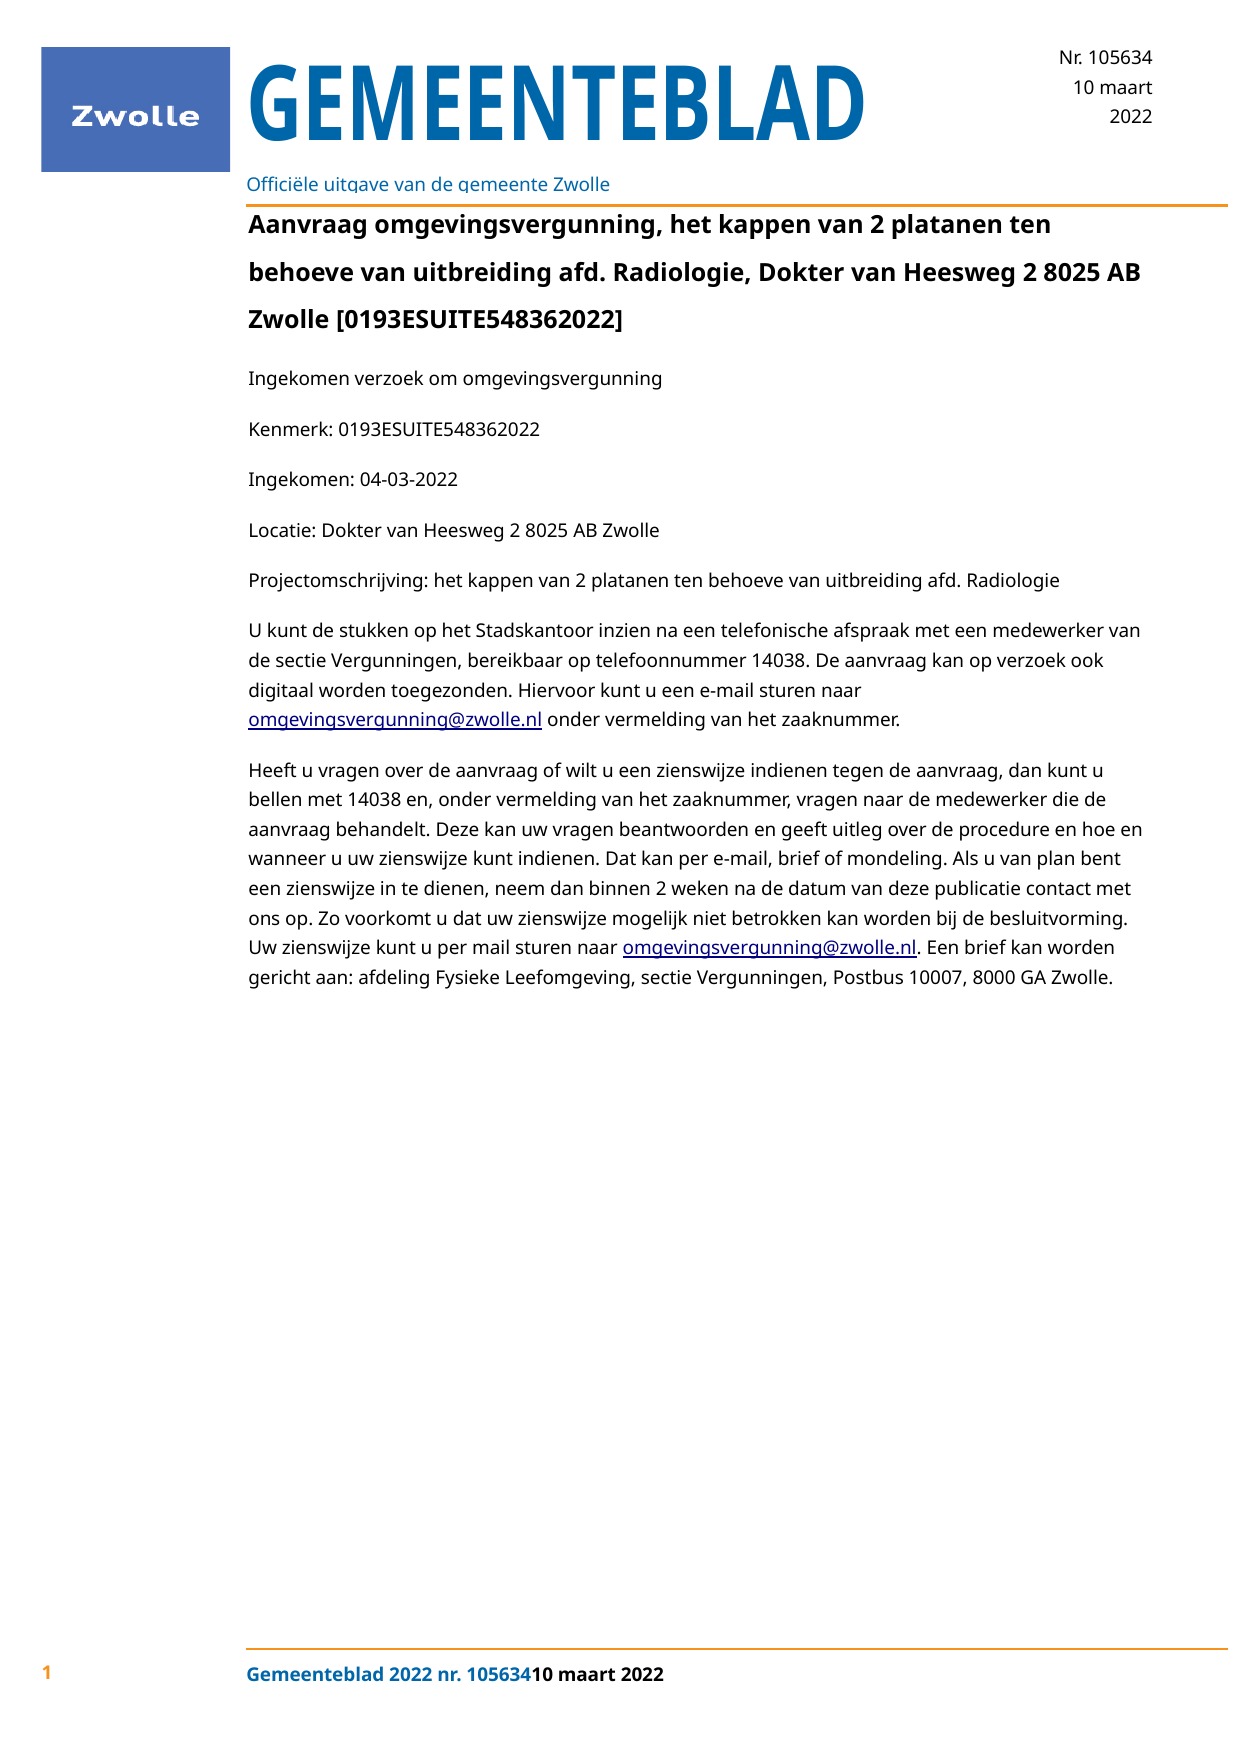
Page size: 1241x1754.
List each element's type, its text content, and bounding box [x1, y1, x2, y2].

text Locatie: Dokter van Heesweg 2 8025 AB Zwolle [248, 517, 1152, 542]
text Ingekomen verzoek om omgevingsvergunning [248, 366, 1152, 391]
text Kenmerk: 0193ESUITE548362022 [248, 416, 1152, 442]
text Aanvraag omgevingsvergunning, het kappen van 2 platanen ten behoeve van uitbreiding afd. Radiologie, Dokter van Heesweg 2 8025 AB Zwolle [0193ESUITE548362022] [248, 207, 1152, 336]
text Heeft u vragen over de aanvraag of wilt u een zienswijze indienen tegen de aanvraag, dan kunt u bellen met 14038 en, onder vermelding van het zaaknummer, vragen naar de medewerker die de aanvraag behandelt. Deze kan uw vragen beantwoorden en geeft uitleg over de procedure en hoe en wanneer u uw zienswijze kunt indienen. Dat kan per e-mail, brief of mondeling. Als u van plan bent een zienswijze in te dienen, neem dan binnen 2 weken na de datum van deze publicatie contact met ons op. Zo voorkomt u dat uw zienswijze mogelijk niet betrokken kan worden bij de besluitvorming. Uw zienswijze kunt u per mail sturen naar omgevingsvergunning@zwolle.nl. Een brief kan worden gericht aan: afdeling Fysieke Leefomgeving, sectie Vergunningen, Postbus 10007, 8000 GA Zwolle. [248, 757, 1152, 989]
text U kunt de stukken op het Stadskantoor inzien na een telefonische afspraak met een medewerker van de sectie Vergunningen, bereikbaar op telefoonnummer 14038. De aanvraag kan op verzoek ook digitaal worden toegezonden. Hiervoor kunt u een e-mail sturen naar omgevingsvergunning@zwolle.nl onder vermelding van het zaaknummer. [248, 618, 1152, 732]
text Projectomschrijving: het kappen van 2 platanen ten behoeve van uitbreiding afd. Radiologie [248, 567, 1152, 593]
text Ingekomen: 04-03-2022 [248, 466, 1152, 492]
picture [41, 47, 231, 172]
